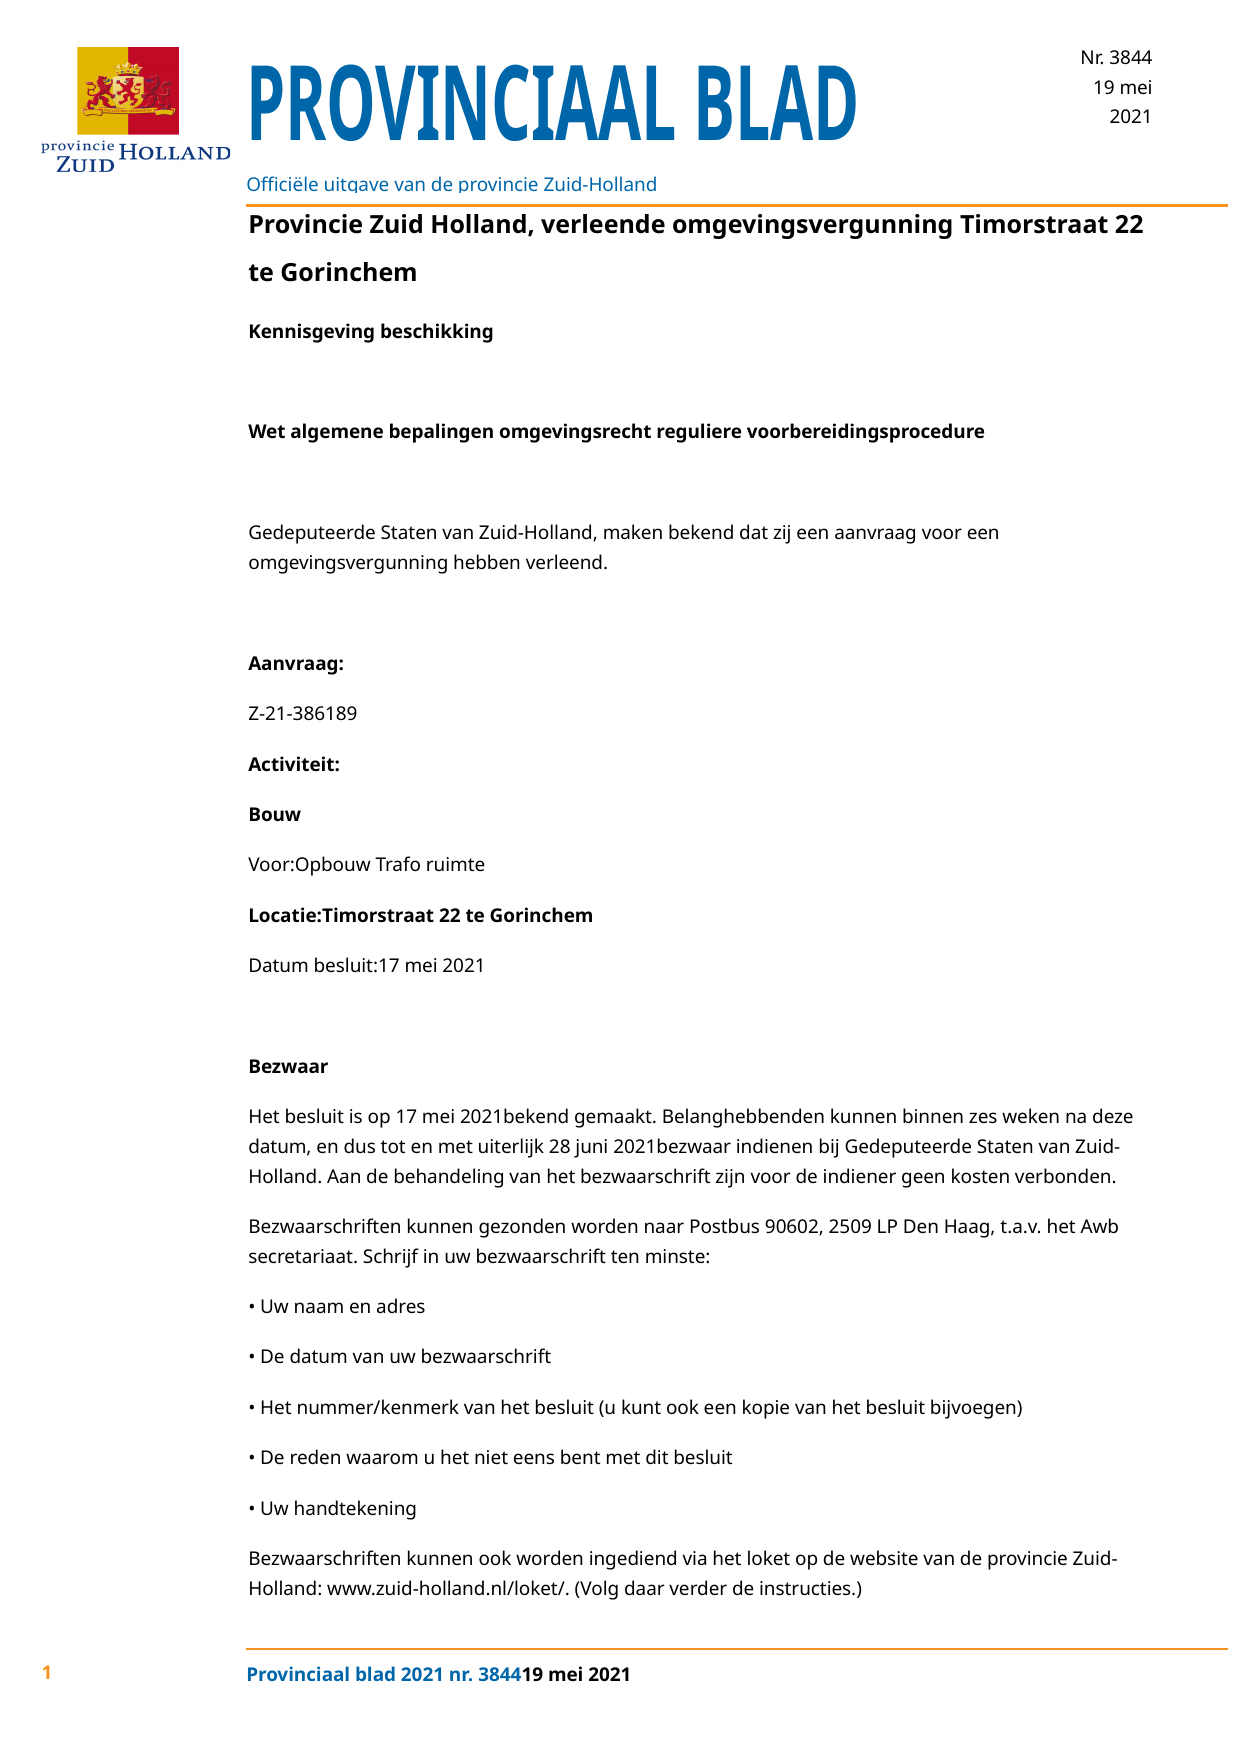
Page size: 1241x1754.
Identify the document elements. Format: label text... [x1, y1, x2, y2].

text Voor:Opbouw Trafo ruimte [248, 852, 1152, 877]
text Activiteit: [248, 751, 1152, 777]
text • De reden waarom u het niet eens bent met dit besluit [248, 1444, 1152, 1470]
text Locatie:Timorstraat 22 te Gorinchem [248, 902, 1152, 928]
text Gedeputeerde Staten van Zuid-Holland, maken bekend dat zij een aanvraag voor een omgevingsvergunning hebben verleend. [248, 519, 1152, 575]
text Wet algemene bepalingen omgevingsrecht reguliere voorbereidingsprocedure [248, 419, 1152, 444]
text Het besluit is op 17 mei 2021bekend gemaakt. Belanghebbenden kunnen binnen zes weken na deze datum, en dus tot en met uiterlijk 28 juni 2021bezwaar indienen bij Gedeputeerde Staten van Zuid-Holland. Aan de behandeling van het bezwaarschrift zijn voor de indiener geen kosten verbonden. [248, 1104, 1152, 1189]
text • Uw handtekening [248, 1495, 1152, 1521]
text Datum besluit:17 mei 2021 [248, 952, 1152, 978]
text Bezwaarschriften kunnen gezonden worden naar Postbus 90602, 2509 LP Den Haag, t.a.v. het Awb secretariaat. Schrijf in uw bezwaarschrift ten minste: [248, 1213, 1152, 1269]
text • Uw naam en adres [248, 1293, 1152, 1319]
text Bouw [248, 801, 1152, 827]
text Bezwaarschriften kunnen ook worden ingediend via het loket op de website van de provincie Zuid-Holland: www.zuid-holland.nl/loket/. (Volg daar verder de instructies.) [248, 1545, 1152, 1601]
text Bezwaar [248, 1053, 1152, 1079]
text • De datum van uw bezwaarschrift [248, 1344, 1152, 1369]
text • Het nummer/kenmerk van het besluit (u kunt ook een kopie van het besluit bijvoegen) [248, 1394, 1152, 1420]
text Kennisgeving beschikking [248, 318, 1152, 344]
text Provincie Zuid Holland, verleende omgevingsvergunning Timorstraat 22 te Gorinchem [248, 207, 1152, 288]
picture [41, 47, 231, 172]
text Z-21-386189 [248, 700, 1152, 726]
text Aanvraag: [248, 650, 1152, 676]
